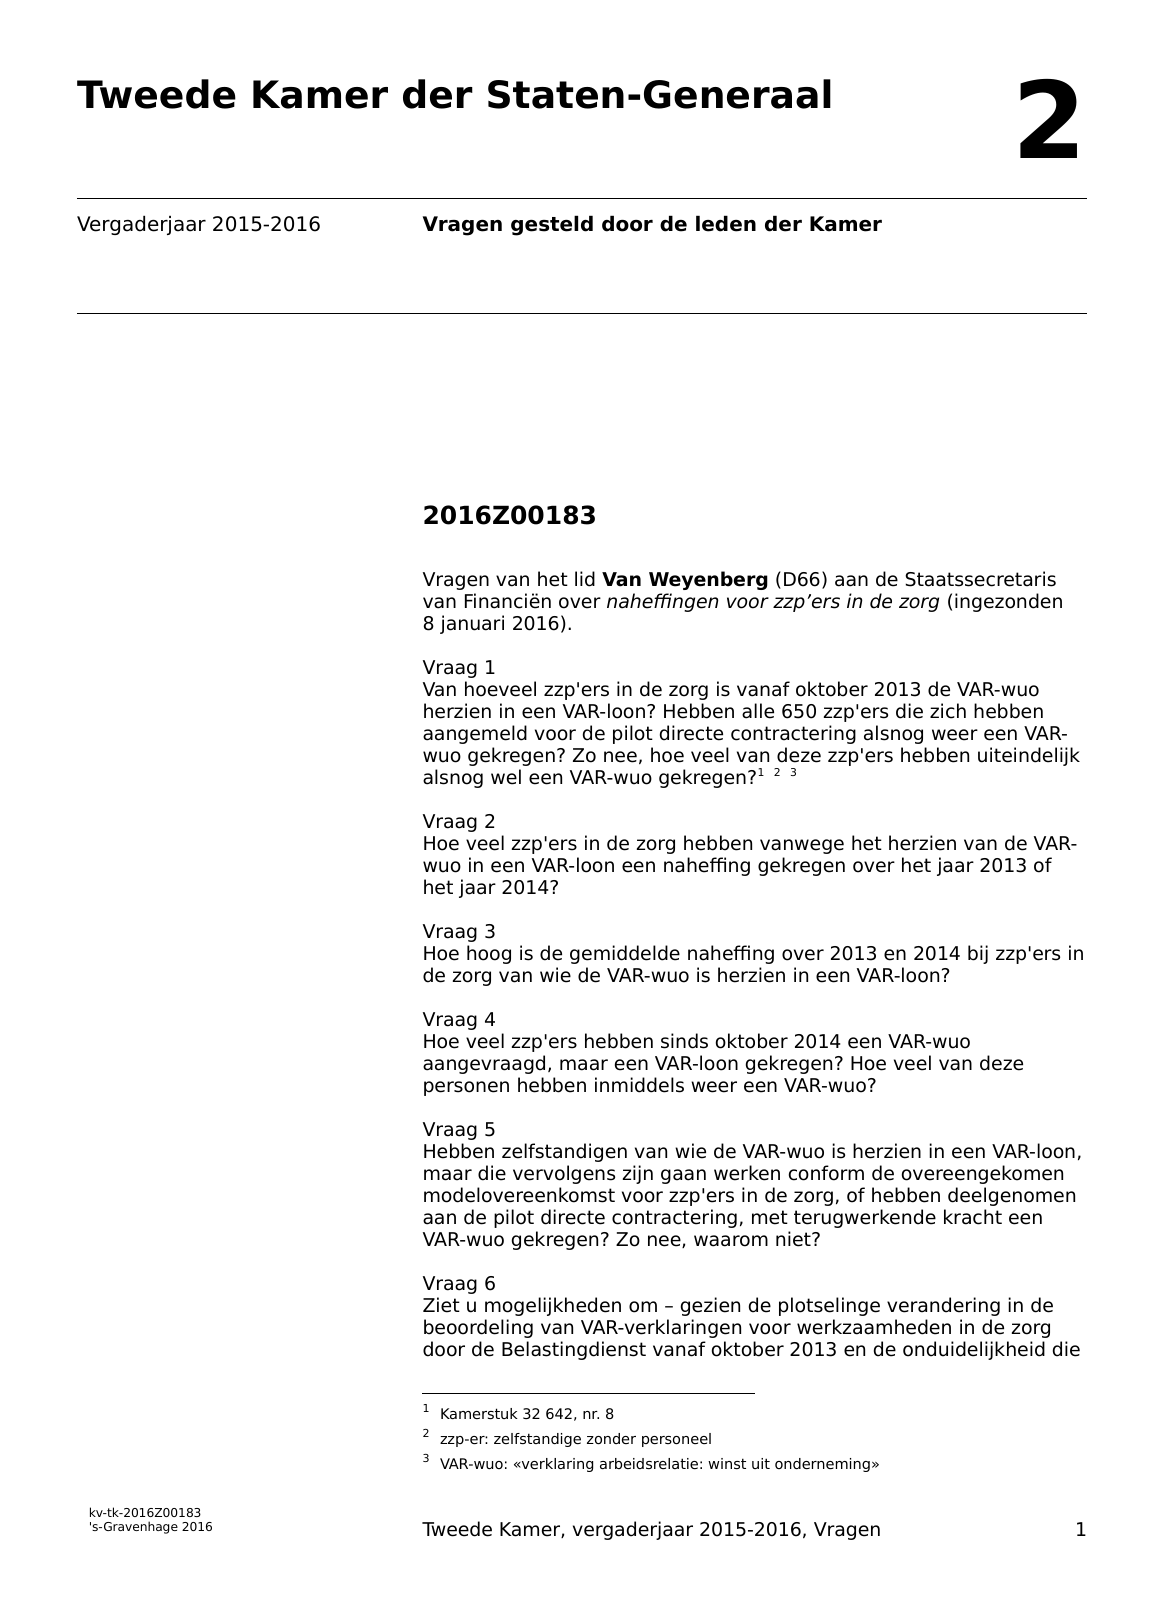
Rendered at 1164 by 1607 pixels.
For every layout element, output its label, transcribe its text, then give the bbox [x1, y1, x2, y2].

text Hoe hoog is de gemiddelde naheffing over 2013 en 2014 bij zzp'ers in de zorg van wie de VAR-wuo is herzien in een VAR-loon? [422, 943, 1087, 987]
text Vraag 3 [422, 921, 1087, 943]
text zzp-er: zelfstandige zonder personeel [422, 1427, 1087, 1449]
text Vraag 5 [422, 1119, 1087, 1141]
text Vraag 2 [422, 811, 1087, 833]
table_cell Vergaderjaar 2015-2016 [77, 199, 422, 313]
text 's-Gravenhage 2016 [88, 1520, 323, 1534]
text Hebben zelfstandigen van wie de VAR-wuo is herzien in een VAR-loon, maar die vervolgens zijn gaan werken conform de overeengekomen modelovereenkomst voor zzp'ers in de zorg, of hebben deelgenomen aan de pilot directe contractering, met terugwerkende kracht een VAR-wuo gekregen? Zo nee, waarom niet? [422, 1141, 1087, 1251]
text Vraag 4 [422, 1009, 1087, 1031]
text Ziet u mogelijkheden om – gezien de plotselinge verandering in de beoordeling van VAR-verklaringen voor werkzaamheden in de zorg door de Belastingdienst vanaf oktober 2013 en de onduidelijkheid die [422, 1295, 1087, 1361]
text Hoe veel zzp'ers in de zorg hebben vanwege het herzien van de VAR-wuo in een VAR-loon een naheffing gekregen over het jaar 2013 of het jaar 2014? [422, 833, 1087, 899]
text VAR-wuo: «verklaring arbeidsrelatie: winst uit onderneming» [422, 1452, 1087, 1474]
table_header 2 [886, 59, 1087, 198]
text Van hoeveel zzp'ers in de zorg is vanaf oktober 2013 de VAR-wuo herzien in een VAR-loon? Hebben alle 650 zzp'ers die zich hebben aangemeld voor de pilot directe contractering alsnog weer een VAR-wuo gekregen? Zo nee, hoe veel van deze zzp'ers hebben uiteindelijk alsnog wel een VAR-wuo gekregen? [422, 679, 1087, 789]
table_header Tweede Kamer der Staten-Generaal [77, 59, 886, 198]
text kv-tk-2016Z00183 [88, 1506, 323, 1520]
text 2016Z00183 [422, 501, 1087, 531]
table_cell Vragen gesteld door de leden der Kamer [422, 199, 1087, 313]
text Kamerstuk 32 642, nr. 8 [422, 1402, 1087, 1424]
text Vraag 6 [422, 1273, 1087, 1295]
text Hoe veel zzp'ers hebben sinds oktober 2014 een VAR-wuo aangevraagd, maar een VAR-loon gekregen? Hoe veel van deze personen hebben inmiddels weer een VAR-wuo? [422, 1031, 1087, 1097]
text Vraag 1 [422, 657, 1087, 679]
text Vragen van het lid Van Weyenberg (D66) aan de Staatssecretaris van Financiën over naheffingen voor zzp’ers in de zorg (ingezonden 8 januari 2016). [422, 569, 1087, 635]
